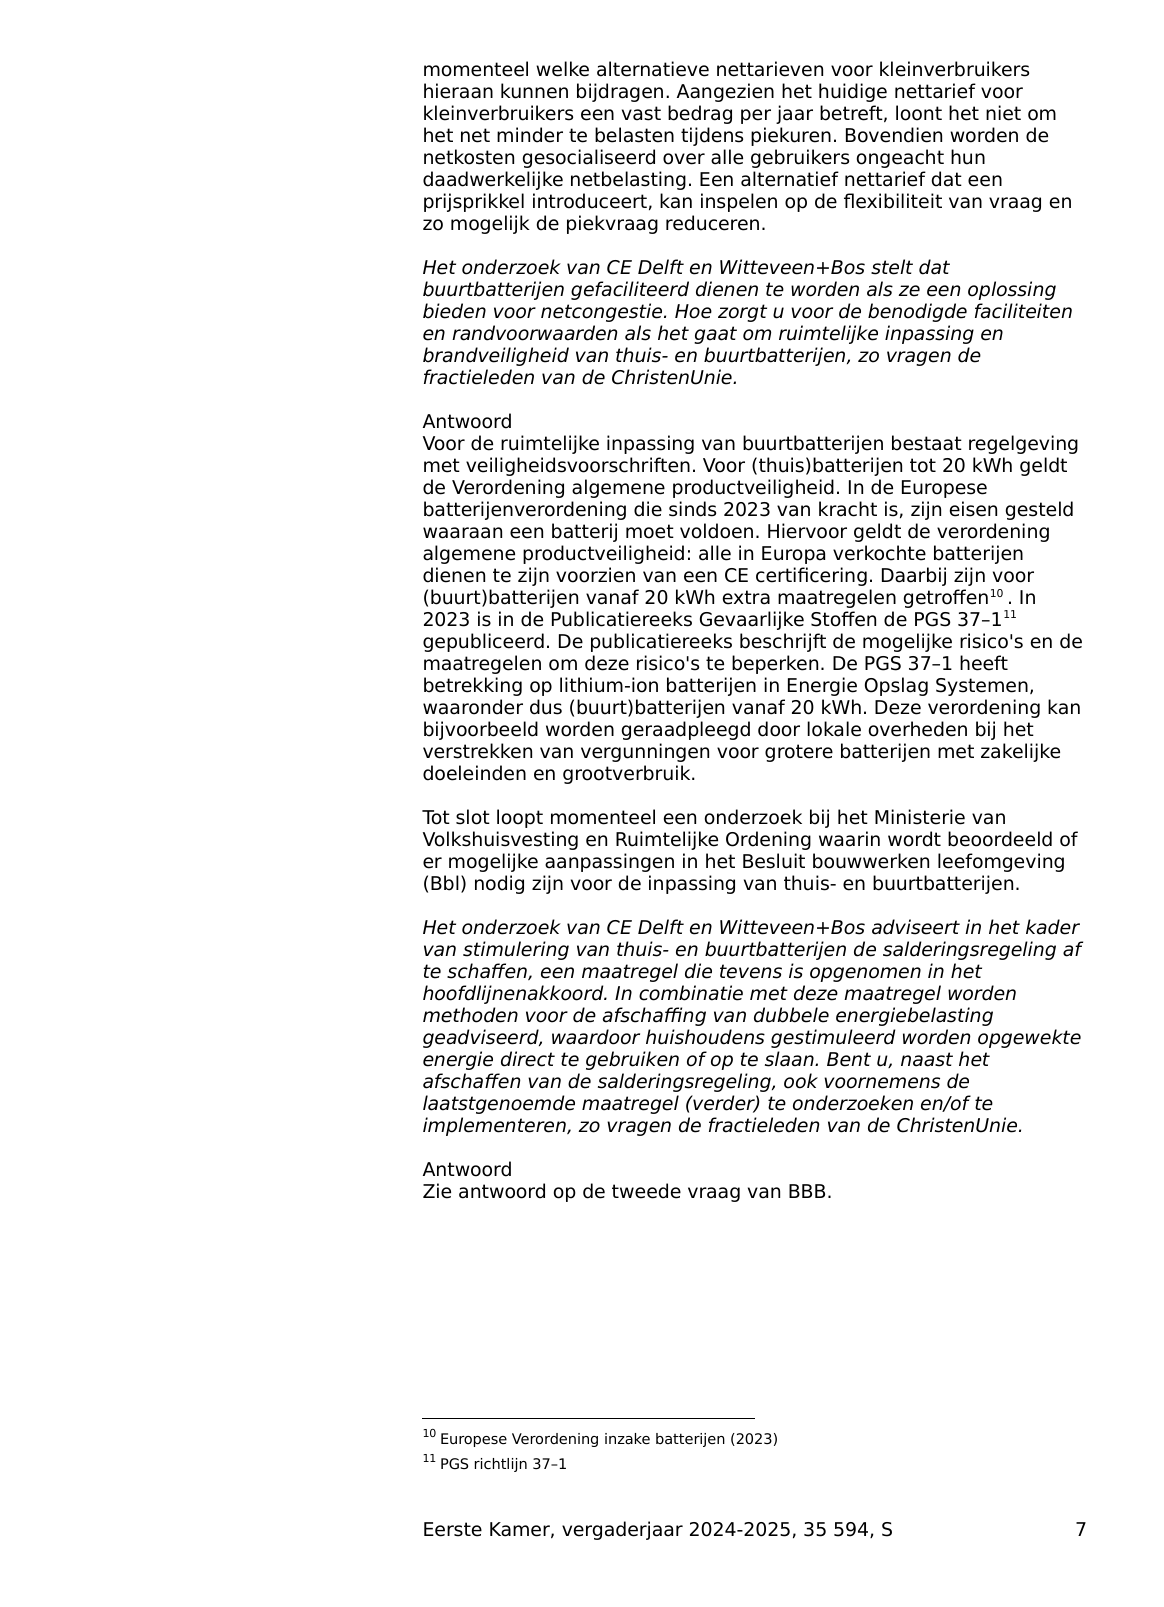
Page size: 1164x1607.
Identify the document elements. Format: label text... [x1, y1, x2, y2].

text Tot slot loopt momenteel een onderzoek bij het Ministerie van Volkshuisvesting en Ruimtelijke Ordening waarin wordt beoordeeld of er mogelijke aanpassingen in het Besluit bouwwerken leefomgeving (Bbl) nodig zijn voor de inpassing van thuis- en buurtbatterijen. [422, 807, 1087, 895]
text Het onderzoek van CE Delft en Witteveen+Bos stelt dat buurtbatterijen gefaciliteerd dienen te worden als ze een oplossing bieden voor netcongestie. Hoe zorgt u voor de benodigde faciliteiten en randvoorwaarden als het gaat om ruimtelijke inpassing en brandveiligheid van thuis- en buurtbatterijen, zo vragen de fractieleden van de ChristenUnie. [422, 257, 1087, 389]
text Antwoord [422, 411, 1087, 433]
text Voor de ruimtelijke inpassing van buurtbatterijen bestaat regelgeving met veiligheidsvoorschriften. Voor (thuis)batterijen tot 20 kWh geldt de Verordening algemene productveiligheid. In de Europese batterijenverordening die sinds 2023 van kracht is, zijn eisen gesteld waaraan een batterij moet voldoen. Hiervoor geldt de verordening algemene productveiligheid: alle in Europa verkochte batterijen dienen te zijn voorzien van een CE certificering. Daarbij zijn voor (buurt)batterijen vanaf 20 kWh extra maatregelen getroffen. In 2023 is in de Publicatiereeks Gevaarlijke Stoffen de PGS 37–1 gepubliceerd. De publicatiereeks beschrijft de mogelijke risico's en de maatregelen om deze risico's te beperken. De PGS 37–1 heeft betrekking op lithium-ion batterijen in Energie Opslag Systemen, waaronder dus (buurt)batterijen vanaf 20 kWh. Deze verordening kan bijvoorbeeld worden geraadpleegd door lokale overheden bij het verstrekken van vergunningen voor grotere batterijen met zakelijke doeleinden en grootverbruik. [422, 433, 1087, 785]
text Zie antwoord op de tweede vraag van BBB. [422, 1181, 1087, 1203]
text momenteel welke alternatieve nettarieven voor kleinverbruikers hieraan kunnen bijdragen. Aangezien het huidige nettarief voor kleinverbruikers een vast bedrag per jaar betreft, loont het niet om het net minder te belasten tijdens piekuren. Bovendien worden de netkosten gesocialiseerd over alle gebruikers ongeacht hun daadwerkelijke netbelasting. Een alternatief nettarief dat een prijsprikkel introduceert, kan inspelen op de flexibiliteit van vraag en zo mogelijk de piekvraag reduceren. [422, 59, 1087, 235]
text Europese Verordening inzake batterijen (2023) [422, 1427, 1087, 1449]
text Antwoord [422, 1159, 1087, 1181]
text Het onderzoek van CE Delft en Witteveen+Bos adviseert in het kader van stimulering van thuis- en buurtbatterijen de salderingsregeling af te schaffen, een maatregel die tevens is opgenomen in het hoofdlijnenakkoord. In combinatie met deze maatregel worden methoden voor de afschaffing van dubbele energiebelasting geadviseerd, waardoor huishoudens gestimuleerd worden opgewekte energie direct te gebruiken of op te slaan. Bent u, naast het afschaffen van de salderingsregeling, ook voornemens de laatstgenoemde maatregel (verder) te onderzoeken en/of te implementeren, zo vragen de fractieleden van de ChristenUnie. [422, 917, 1087, 1137]
text PGS richtlijn 37–1 [422, 1452, 1087, 1474]
